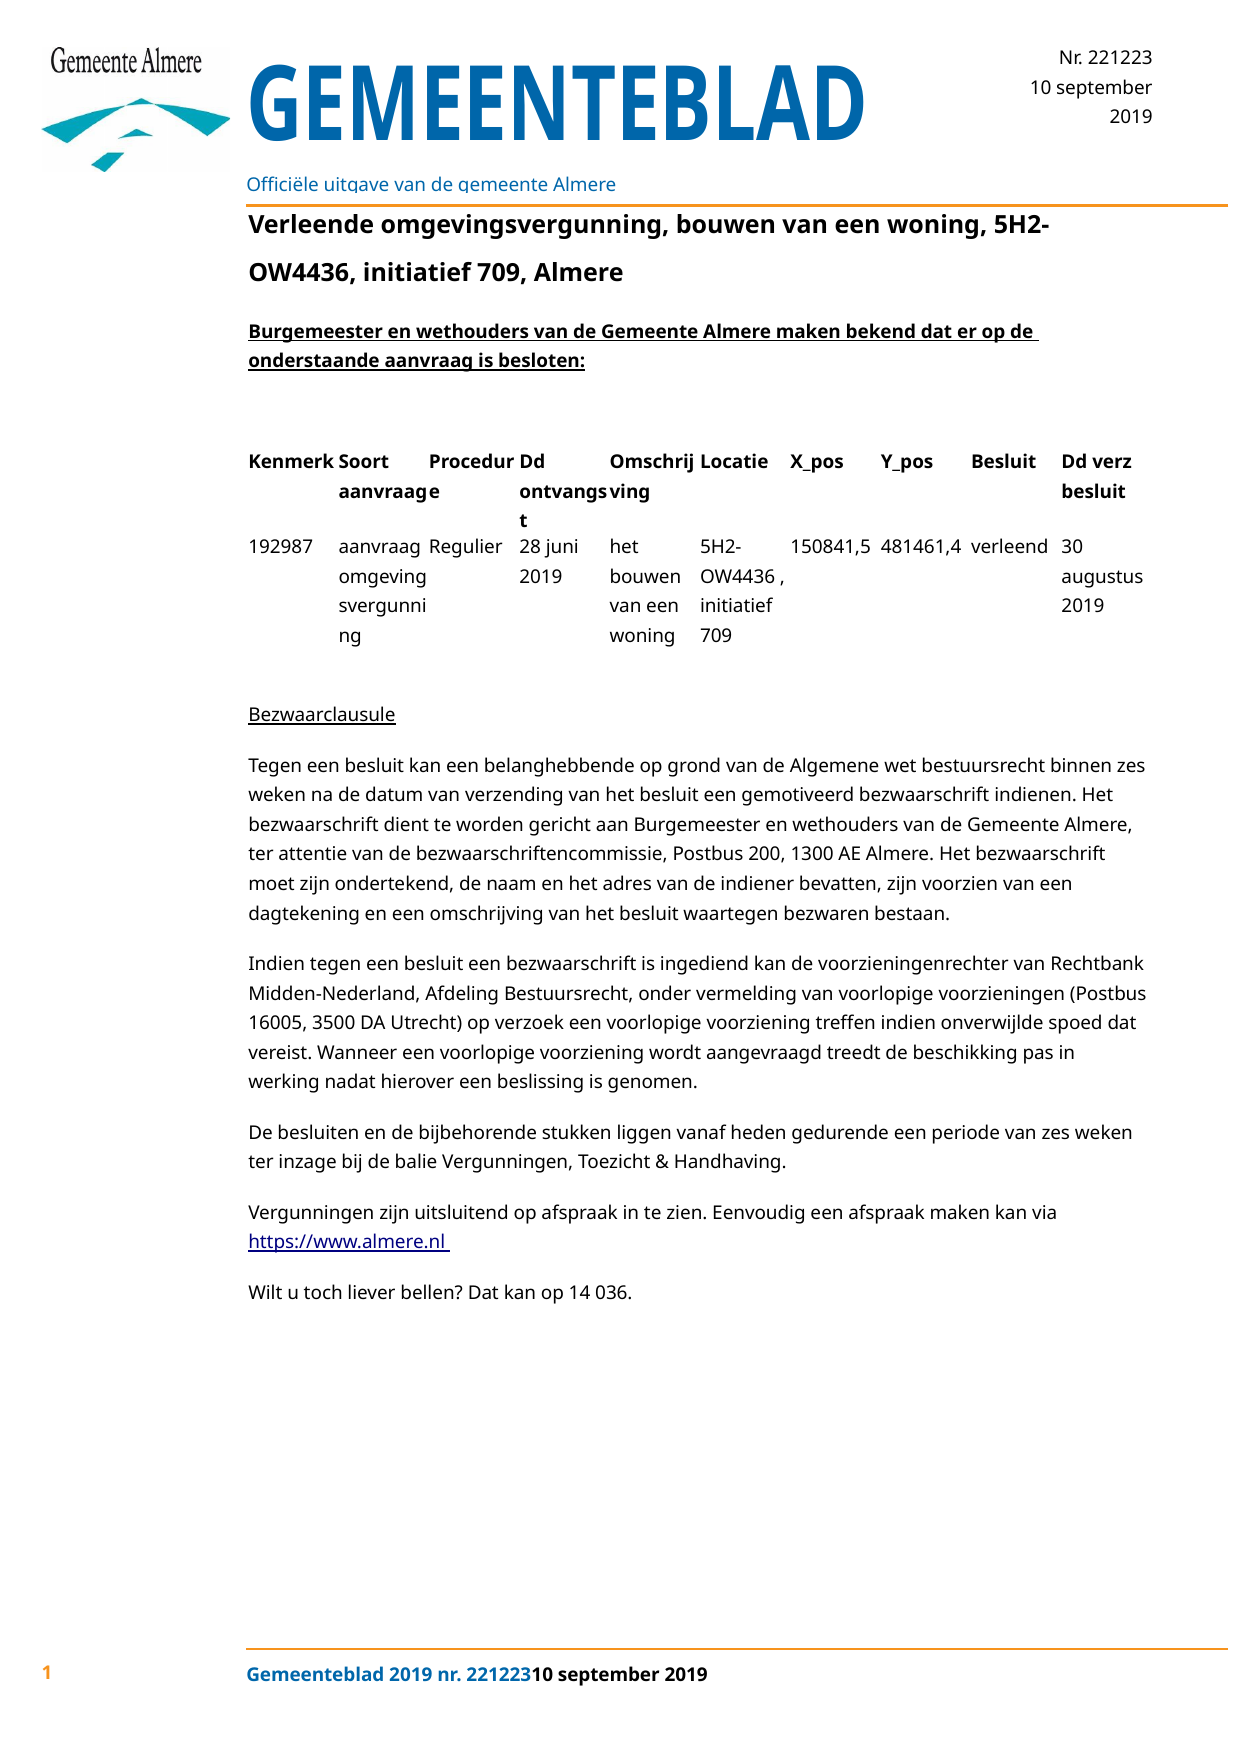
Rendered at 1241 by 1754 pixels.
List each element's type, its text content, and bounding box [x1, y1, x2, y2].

table_cell 192987 [248, 533, 338, 648]
table_cell aanvraag omgevingsvergunning [338, 533, 429, 648]
table_header Omschrijving [609, 449, 700, 533]
text Indien tegen een besluit een bezwaarschrift is ingediend kan de voorzieningenrechter van Rechtbank Midden-Nederland, Afdeling Bestuursrecht, onder vermelding van voorlopige voorzieningen (Postbus 16005, 3500 DA Utrecht) op verzoek een voorlopige voorziening treffen indien onverwijlde spoed dat vereist. Wanneer een voorlopige voorziening wordt aangevraagd treedt de beschikking pas in werking nadat hierover een beslissing is genomen. [248, 950, 1152, 1094]
text De besluiten en de bijbehorende stukken liggen vanaf heden gedurende een periode van zes weken ter inzage bij de balie Vergunningen, Toezicht & Handhaving. [248, 1119, 1152, 1174]
table_cell verleend [971, 533, 1061, 648]
table_header Y_pos [881, 449, 971, 533]
table_header Procedure [429, 449, 519, 533]
picture [41, 47, 231, 172]
table_cell 5H2-OW4436 , initiatief 709 [700, 533, 790, 648]
text Wilt u toch liever bellen? Dat kan op 14 036. [248, 1279, 1152, 1305]
table_header X_pos [790, 449, 881, 533]
text Tegen een besluit kan een belanghebbende op grond van de Algemene wet bestuursrecht binnen zes weken na de datum van verzending van het besluit een gemotiveerd bezwaarschrift indienen. Het bezwaarschrift dient te worden gericht aan Burgemeester en wethouders van de Gemeente Almere, ter attentie van de bezwaarschriftencommissie, Postbus 200, 1300 AE Almere. Het bezwaarschrift moet zijn ondertekend, de naam en het adres van de indiener bevatten, zijn voorzien van een dagtekening en een omschrijving van het besluit waartegen bezwaren bestaan. [248, 752, 1152, 926]
text Bezwaarclausule [248, 701, 1152, 727]
table_header Dd verz besluit [1061, 449, 1152, 533]
table_cell 150841,5 [790, 533, 881, 648]
table_header Soort aanvraag [338, 449, 429, 533]
table_cell het bouwen van een woning [609, 533, 700, 648]
table_header Locatie [700, 449, 790, 533]
table_cell 28 juni 2019 [519, 533, 609, 648]
text Verleende omgevingsvergunning, bouwen van een woning, 5H2-OW4436, initiatief 709, Almere [248, 207, 1152, 288]
table_header Besluit [971, 449, 1061, 533]
text Burgemeester en wethouders van de Gemeente Almere maken bekend dat er op de onderstaande aanvraag is besloten: [248, 318, 1152, 373]
table_header Kenmerk [248, 449, 338, 533]
table_cell 30 augustus 2019 [1061, 533, 1152, 648]
table_cell Regulier [429, 533, 519, 648]
table_header Dd ontvangst [519, 449, 609, 533]
text Vergunningen zijn uitsluitend op afspraak in te zien. Eenvoudig een afspraak maken kan via https://www.almere.nl [248, 1199, 1152, 1254]
table_cell 481461,4 [881, 533, 971, 648]
